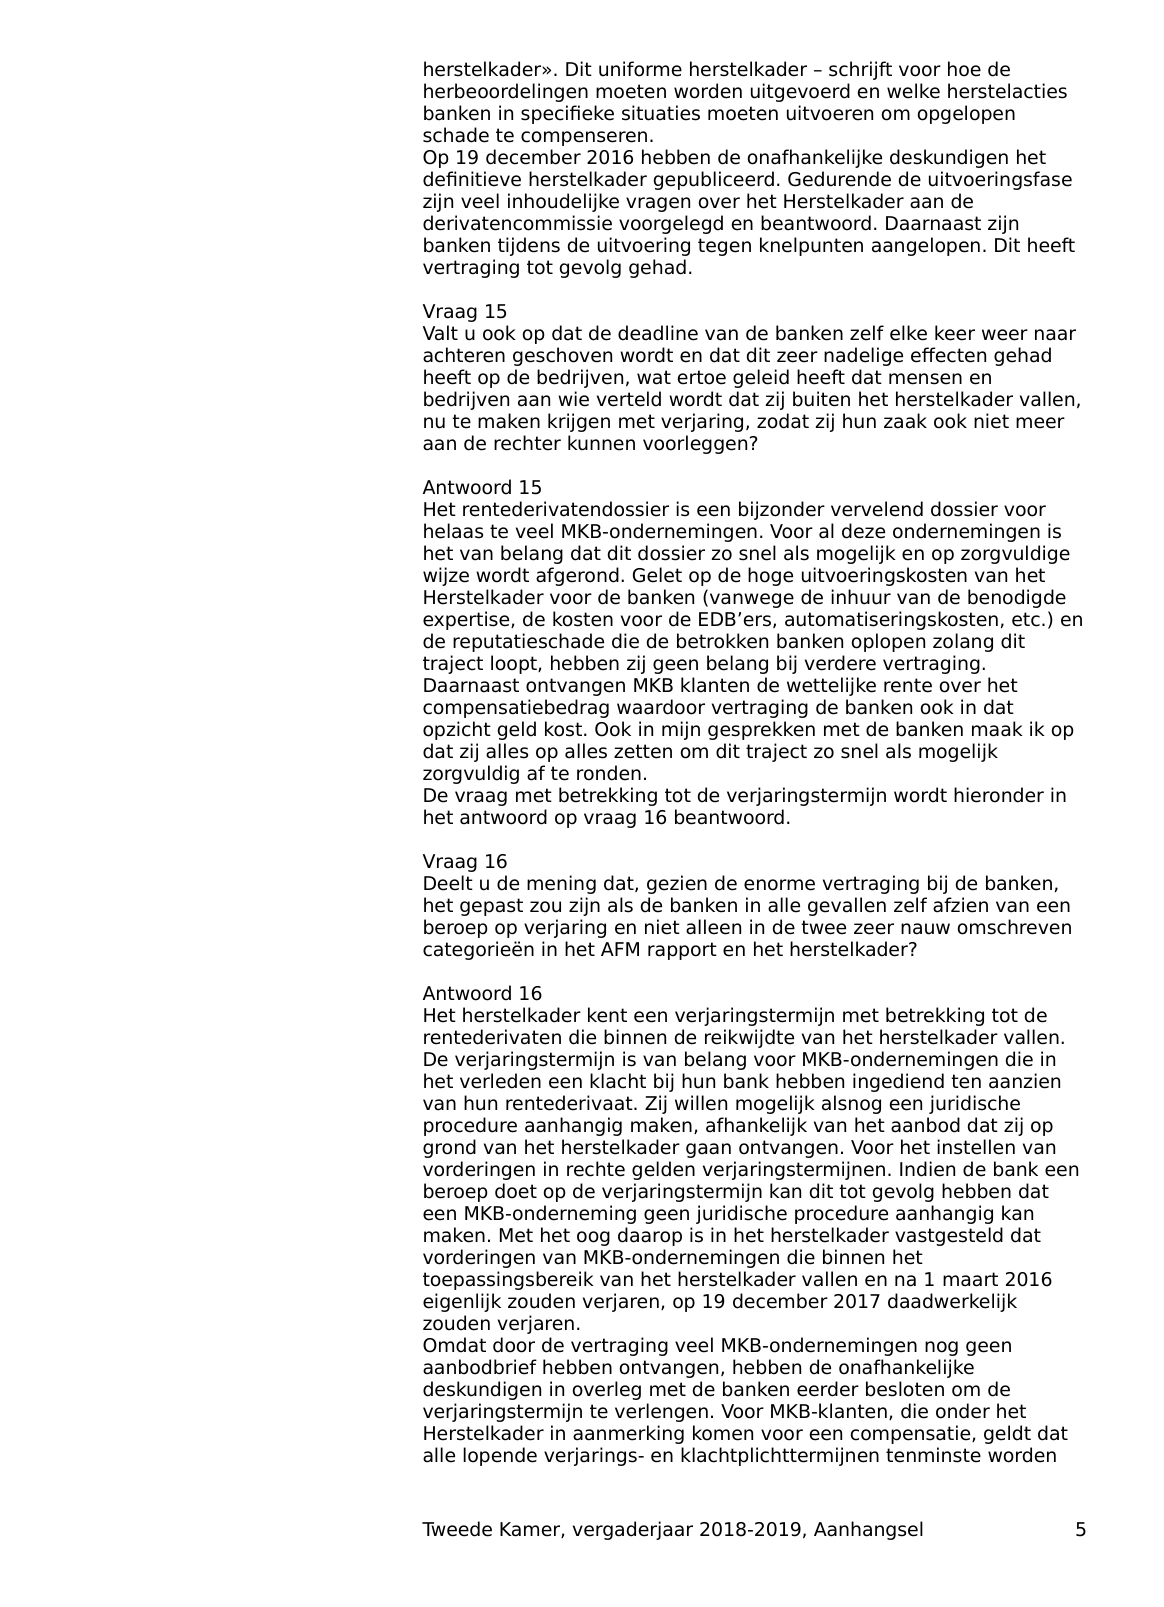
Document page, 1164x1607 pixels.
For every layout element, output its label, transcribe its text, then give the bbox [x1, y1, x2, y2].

text Omdat door de vertraging veel MKB-ondernemingen nog geen aanbodbrief hebben ontvangen, hebben de onafhankelijke deskundigen in overleg met de banken eerder besloten om de verjaringstermijn te verlengen. Voor MKB-klanten, die onder het Herstelkader in aanmerking komen voor een compensatie, geldt dat alle lopende verjarings- en klachtplichttermijnen tenminste worden [422, 1335, 1087, 1467]
text Het herstelkader kent een verjaringstermijn met betrekking tot de rentederivaten die binnen de reikwijdte van het herstelkader vallen. De verjaringstermijn is van belang voor MKB-ondernemingen die in het verleden een klacht bij hun bank hebben ingediend ten aanzien van hun rentederivaat. Zij willen mogelijk alsnog een juridische procedure aanhangig maken, afhankelijk van het aanbod dat zij op grond van het herstelkader gaan ontvangen. Voor het instellen van vorderingen in rechte gelden verjaringstermijnen. Indien de bank een beroep doet op de verjaringstermijn kan dit tot gevolg hebben dat een MKB-onderneming geen juridische procedure aanhangig kan maken. Met het oog daarop is in het herstelkader vastgesteld dat vorderingen van MKB-ondernemingen die binnen het toepassingsbereik van het herstelkader vallen en na 1 maart 2016 eigenlijk zouden verjaren, op 19 december 2017 daadwerkelijk zouden verjaren. [422, 1005, 1087, 1335]
text Deelt u de mening dat, gezien de enorme vertraging bij de banken, het gepast zou zijn als de banken in alle gevallen zelf afzien van een beroep op verjaring en niet alleen in de twee zeer nauw omschreven categorieën in het AFM rapport en het herstelkader? [422, 873, 1087, 961]
text Vraag 16 [422, 851, 1087, 873]
text Het rentederivatendossier is een bijzonder vervelend dossier voor helaas te veel MKB-ondernemingen. Voor al deze ondernemingen is het van belang dat dit dossier zo snel als mogelijk en op zorgvuldige wijze wordt afgerond. Gelet op de hoge uitvoeringskosten van het Herstelkader voor de banken (vanwege de inhuur van de benodigde expertise, de kosten voor de EDB’ers, automatiseringskosten, etc.) en de reputatieschade die de betrokken banken oplopen zolang dit traject loopt, hebben zij geen belang bij verdere vertraging. Daarnaast ontvangen MKB klanten de wettelijke rente over het compensatiebedrag waardoor vertraging de banken ook in dat opzicht geld kost. Ook in mijn gesprekken met de banken maak ik op dat zij alles op alles zetten om dit traject zo snel als mogelijk zorgvuldig af te ronden. [422, 499, 1087, 785]
text Op 19 december 2016 hebben de onafhankelijke deskundigen het definitieve herstelkader gepubliceerd. Gedurende de uitvoeringsfase zijn veel inhoudelijke vragen over het Herstelkader aan de derivatencommissie voorgelegd en beantwoord. Daarnaast zijn banken tijdens de uitvoering tegen knelpunten aangelopen. Dit heeft vertraging tot gevolg gehad. [422, 147, 1087, 279]
text De vraag met betrekking tot de verjaringstermijn wordt hieronder in het antwoord op vraag 16 beantwoord. [422, 785, 1087, 829]
text herstelkader». Dit uniforme herstelkader – schrijft voor hoe de herbeoordelingen moeten worden uitgevoerd en welke herstelacties banken in specifieke situaties moeten uitvoeren om opgelopen schade te compenseren. [422, 59, 1087, 147]
text Antwoord 15 [422, 477, 1087, 499]
text Vraag 15 [422, 301, 1087, 323]
text Antwoord 16 [422, 983, 1087, 1005]
text Valt u ook op dat de deadline van de banken zelf elke keer weer naar achteren geschoven wordt en dat dit zeer nadelige effecten gehad heeft op de bedrijven, wat ertoe geleid heeft dat mensen en bedrijven aan wie verteld wordt dat zij buiten het herstelkader vallen, nu te maken krijgen met verjaring, zodat zij hun zaak ook niet meer aan de rechter kunnen voorleggen? [422, 323, 1087, 455]
